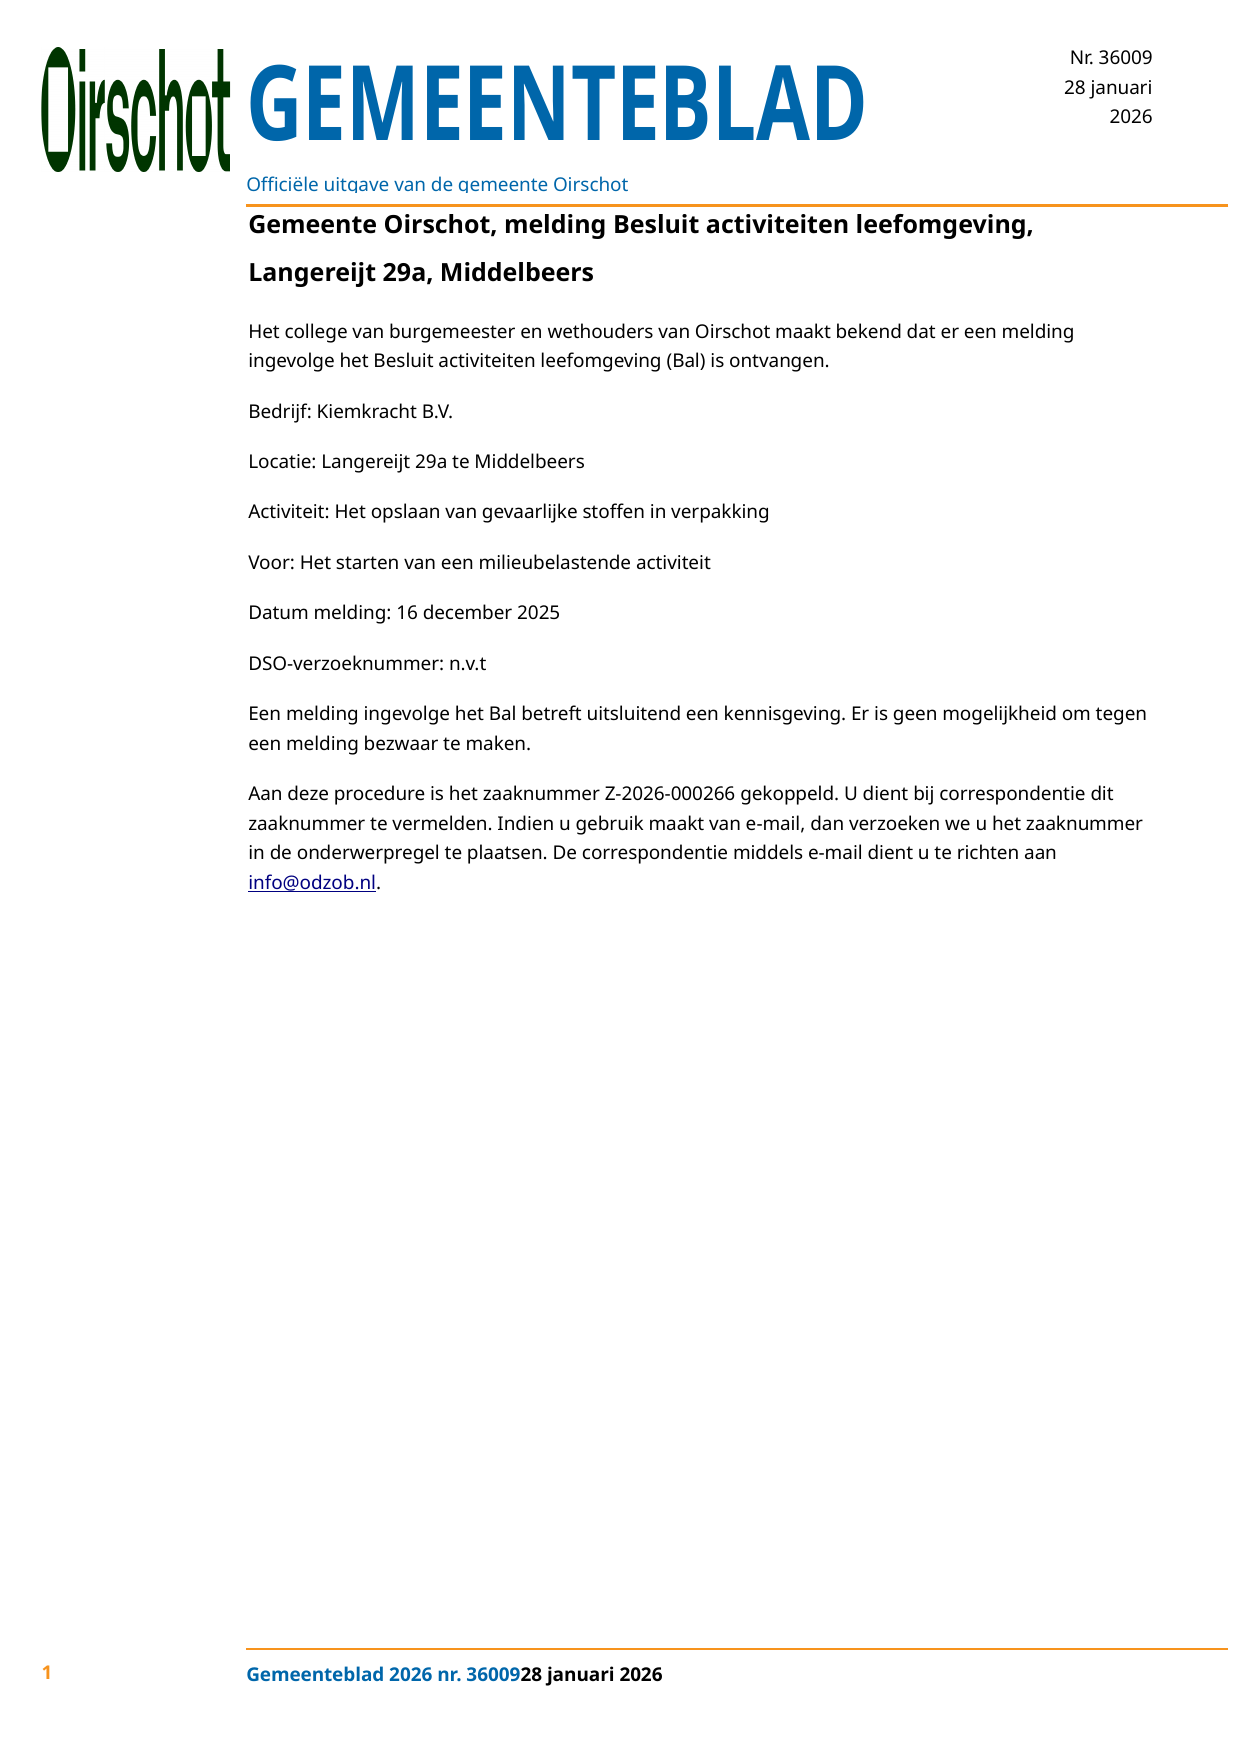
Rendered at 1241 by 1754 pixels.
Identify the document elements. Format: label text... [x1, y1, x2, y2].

text Aan deze procedure is het zaaknummer Z-2026-000266 gekoppeld. U dient bij correspondentie dit zaaknummer te vermelden. Indien u gebruik maakt van e-mail, dan verzoeken we u het zaaknummer in de onderwerpregel te plaatsen. De correspondentie middels e-mail dient u te richten aan info@odzob.nl. [248, 780, 1152, 895]
text Datum melding: 16 december 2025 [248, 599, 1152, 625]
picture [41, 47, 231, 172]
text Locatie: Langereijt 29a te Middelbeers [248, 448, 1152, 474]
text DSO-verzoeknummer: n.v.t [248, 650, 1152, 676]
text Voor: Het starten van een milieubelastende activiteit [248, 549, 1152, 575]
text Activiteit: Het opslaan van gevaarlijke stoffen in verpakking [248, 499, 1152, 524]
text Gemeente Oirschot, melding Besluit activiteiten leefomgeving, Langereijt 29a, Middelbeers [248, 207, 1152, 288]
text Bedrijf: Kiemkracht B.V. [248, 398, 1152, 424]
text Een melding ingevolge het Bal betreft uitsluitend een kennisgeving. Er is geen mogelijkheid om tegen een melding bezwaar te maken. [248, 700, 1152, 756]
text Het college van burgemeester en wethouders van Oirschot maakt bekend dat er een melding ingevolge het Besluit activiteiten leefomgeving (Bal) is ontvangen. [248, 318, 1152, 373]
